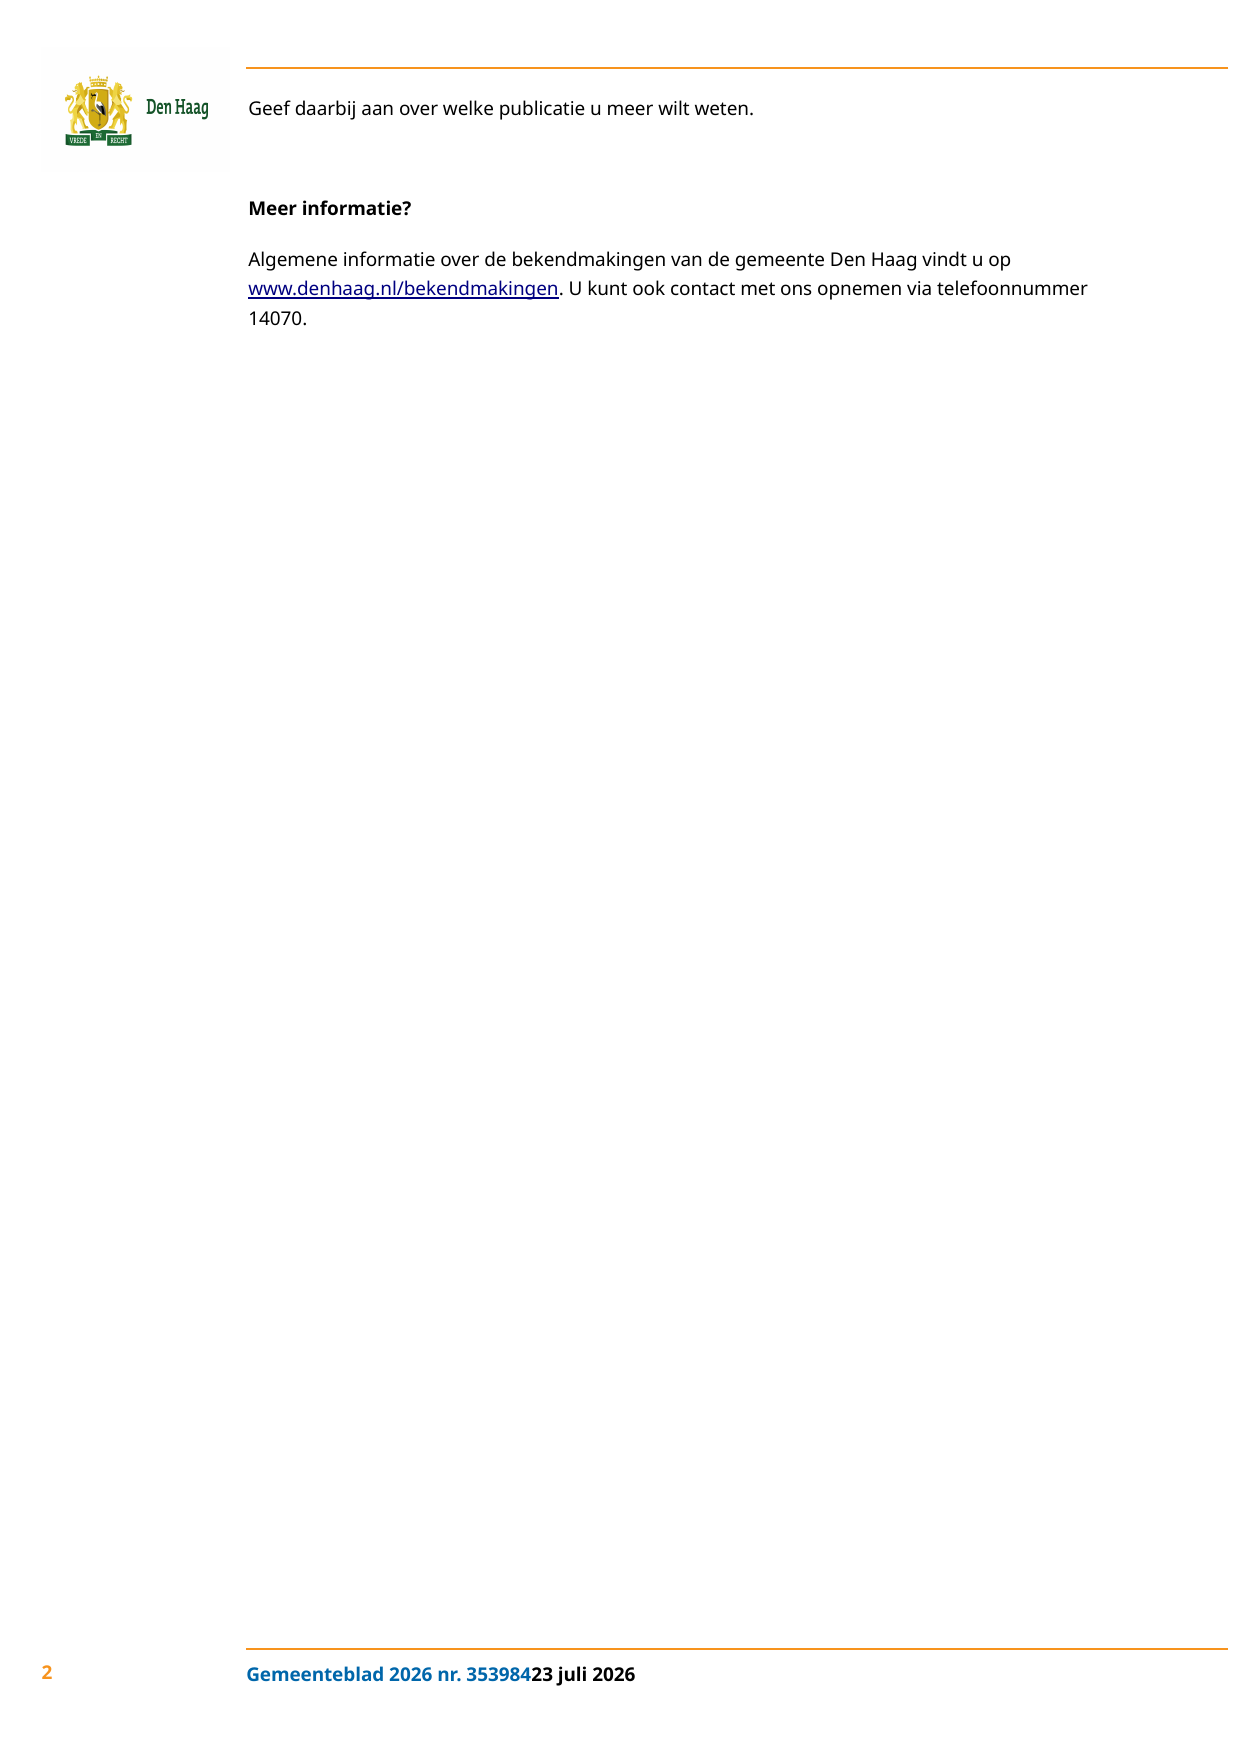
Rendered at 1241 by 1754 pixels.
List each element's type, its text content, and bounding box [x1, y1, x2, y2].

text Meer informatie? [248, 196, 1152, 221]
text Geef daarbij aan over welke publicatie u meer wilt weten. [248, 95, 1152, 121]
text Algemene informatie over de bekendmakingen van de gemeente Den Haag vindt u op www.denhaag.nl/bekendmakingen. U kunt ook contact met ons opnemen via telefoonnummer 14070. [248, 246, 1152, 331]
picture [41, 47, 231, 172]
